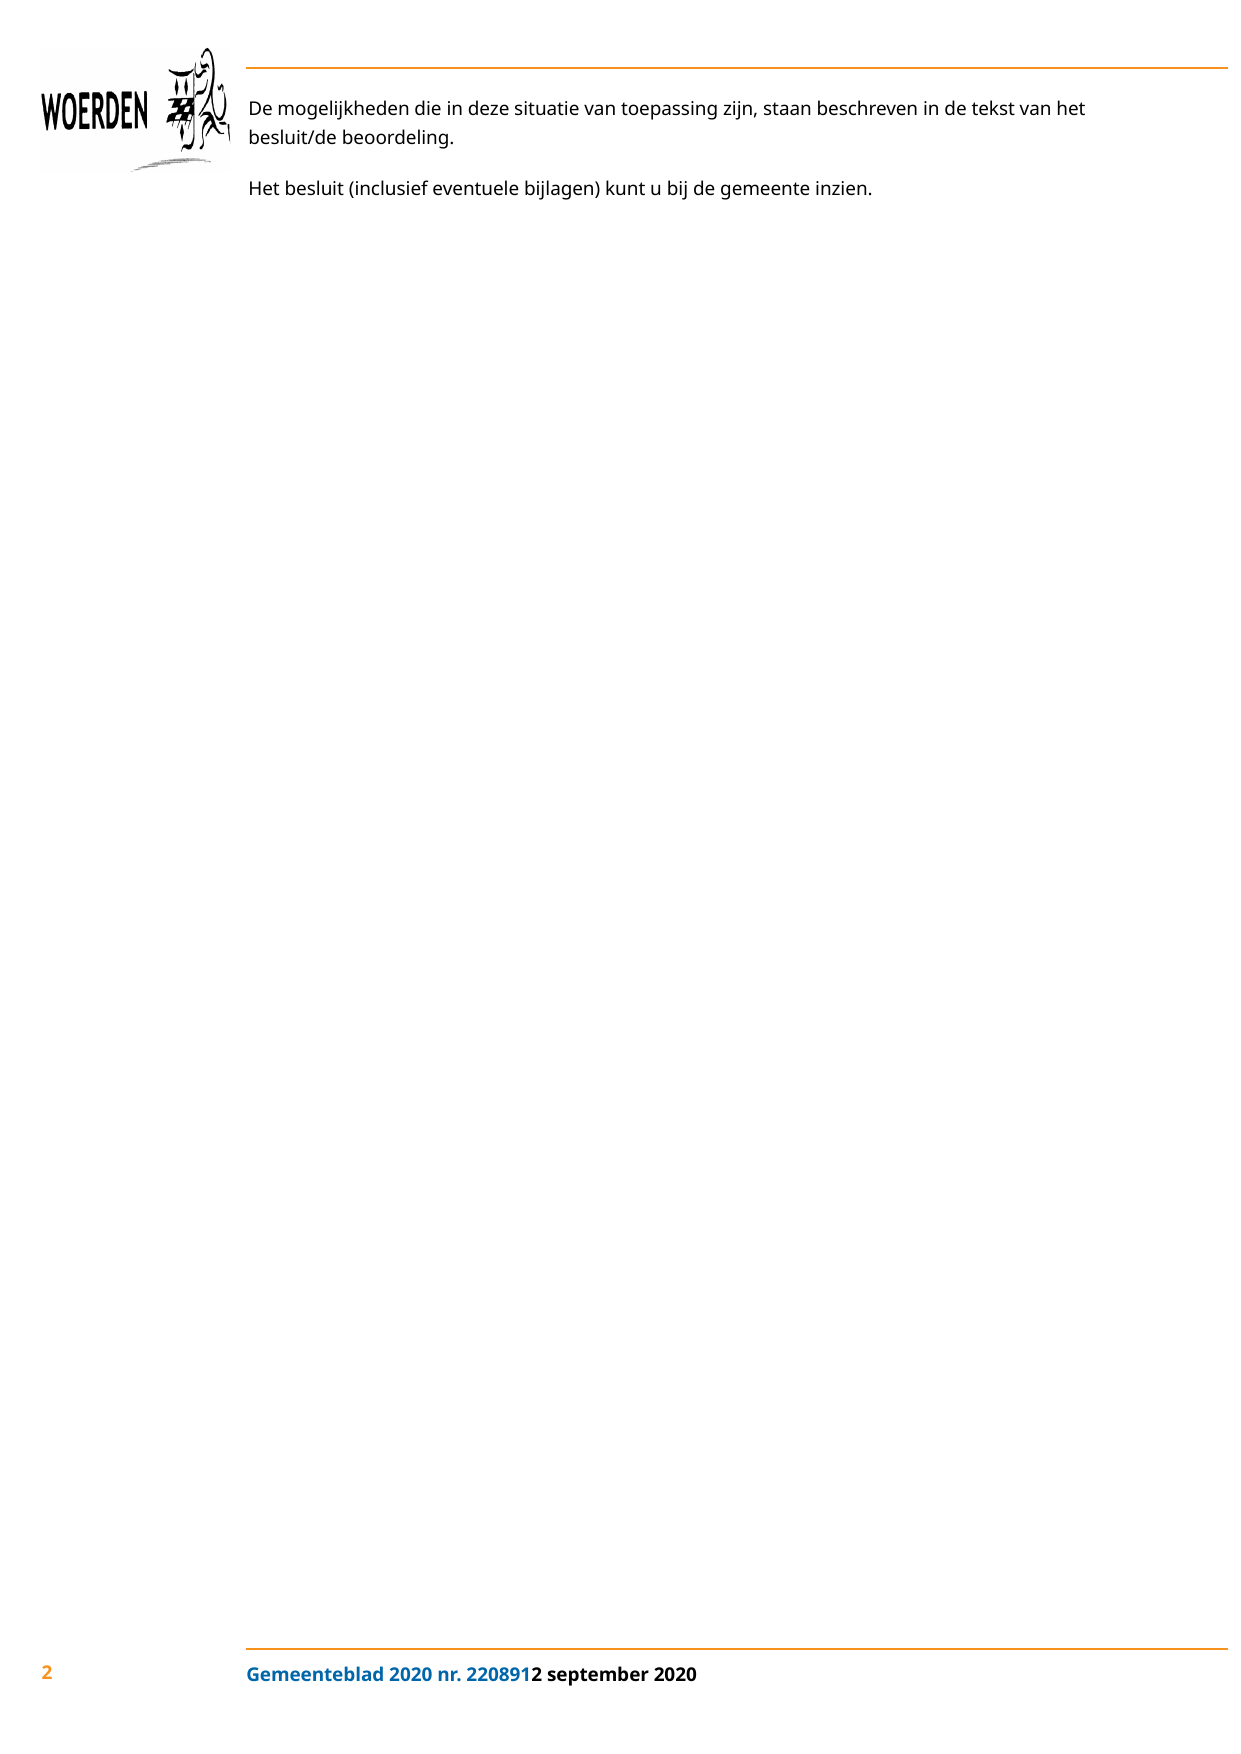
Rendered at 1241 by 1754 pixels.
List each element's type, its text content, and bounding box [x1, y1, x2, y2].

text Het besluit (inclusief eventuele bijlagen) kunt u bij de gemeente inzien. [248, 175, 1152, 201]
picture [41, 47, 231, 172]
text De mogelijkheden die in deze situatie van toepassing zijn, staan beschreven in de tekst van het besluit/de beoordeling. [248, 95, 1152, 150]
